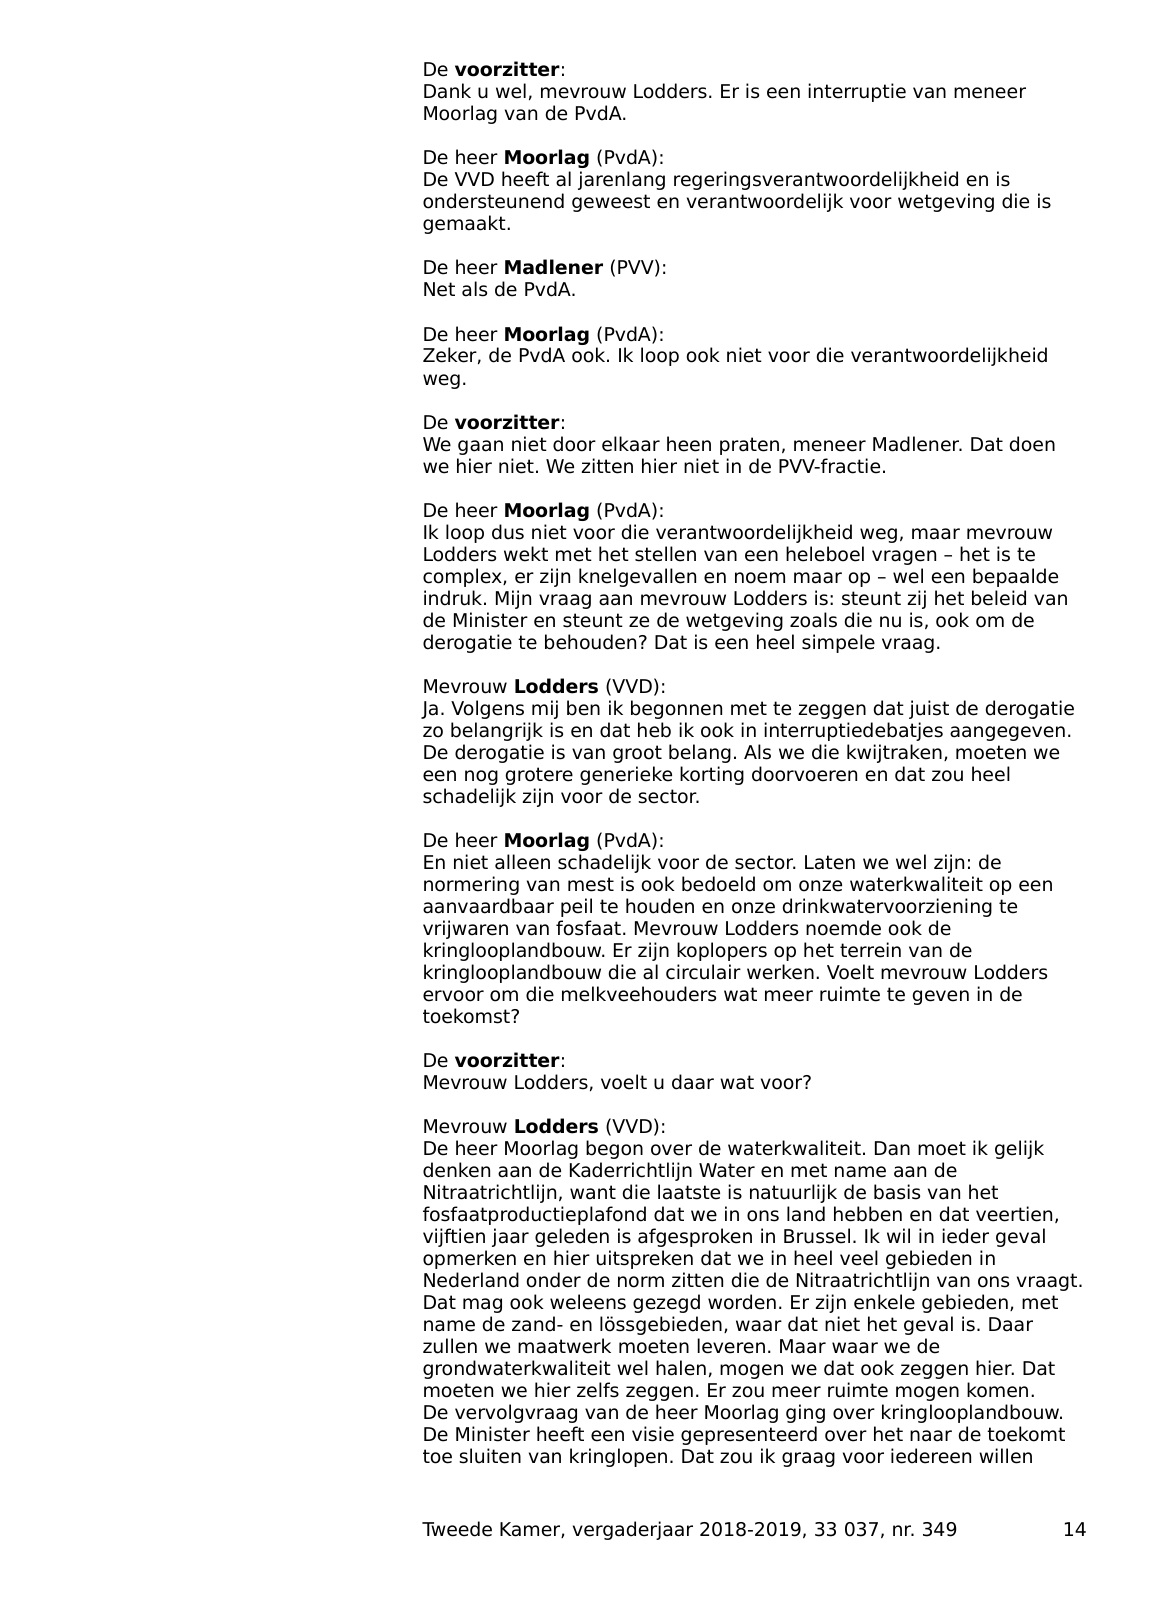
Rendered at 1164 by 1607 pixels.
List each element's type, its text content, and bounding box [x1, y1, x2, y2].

text De heer Moorlag (PvdA): [422, 500, 1087, 522]
text Mevrouw Lodders (VVD): [422, 1116, 1087, 1138]
text De heer Moorlag (PvdA): [422, 147, 1087, 169]
text En niet alleen schadelijk voor de sector. Laten we wel zijn: de normering van mest is ook bedoeld om onze waterkwaliteit op een aanvaardbaar peil te houden en onze drinkwatervoorziening te vrijwaren van fosfaat. Mevrouw Lodders noemde ook de kringlooplandbouw. Er zijn koplopers op het terrein van de kringlooplandbouw die al circulair werken. Voelt mevrouw Lodders ervoor om die melkveehouders wat meer ruimte te geven in de toekomst? [422, 852, 1087, 1028]
text De vervolgvraag van de heer Moorlag ging over kringlooplandbouw. De Minister heeft een visie gepresenteerd over het naar de toekomt toe sluiten van kringlopen. Dat zou ik graag voor iedereen willen [422, 1402, 1087, 1468]
text De heer Moorlag (PvdA): [422, 323, 1087, 345]
text De voorzitter: [422, 1050, 1087, 1072]
text Mevrouw Lodders (VVD): [422, 676, 1087, 698]
text We gaan niet door elkaar heen praten, meneer Madlener. Dat doen we hier niet. We zitten hier niet in de PVV-fractie. [422, 433, 1087, 477]
text Zeker, de PvdA ook. Ik loop ook niet voor die verantwoordelijkheid weg. [422, 345, 1087, 389]
text Ja. Volgens mij ben ik begonnen met te zeggen dat juist de derogatie zo belangrijk is en dat heb ik ook in interruptiedebatjes aangegeven. De derogatie is van groot belang. Als we die kwijtraken, moeten we een nog grotere generieke korting doorvoeren en dat zou heel schadelijk zijn voor de sector. [422, 698, 1087, 808]
text De voorzitter: [422, 59, 1087, 81]
text Ik loop dus niet voor die verantwoordelijkheid weg, maar mevrouw Lodders wekt met het stellen van een heleboel vragen – het is te complex, er zijn knelgevallen en noem maar op – wel een bepaalde indruk. Mijn vraag aan mevrouw Lodders is: steunt zij het beleid van de Minister en steunt ze de wetgeving zoals die nu is, ook om de derogatie te behouden? Dat is een heel simpele vraag. [422, 522, 1087, 653]
text De heer Moorlag begon over de waterkwaliteit. Dan moet ik gelijk denken aan de Kaderrichtlijn Water en met name aan de Nitraatrichtlijn, want die laatste is natuurlijk de basis van het fosfaatproductieplafond dat we in ons land hebben en dat veertien, vijftien jaar geleden is afgesproken in Brussel. Ik wil in ieder geval opmerken en hier uitspreken dat we in heel veel gebieden in Nederland onder de norm zitten die de Nitraatrichtlijn van ons vraagt. Dat mag ook weleens gezegd worden. Er zijn enkele gebieden, met name de zand- en lössgebieden, waar dat niet het geval is. Daar zullen we maatwerk moeten leveren. Maar waar we de grondwaterkwaliteit wel halen, mogen we dat ook zeggen hier. Dat moeten we hier zelfs zeggen. Er zou meer ruimte mogen komen. [422, 1138, 1087, 1402]
text Dank u wel, mevrouw Lodders. Er is een interruptie van meneer Moorlag van de PvdA. [422, 81, 1087, 125]
text De VVD heeft al jarenlang regeringsverantwoordelijkheid en is ondersteunend geweest en verantwoordelijk voor wetgeving die is gemaakt. [422, 169, 1087, 235]
text De voorzitter: [422, 412, 1087, 433]
text Mevrouw Lodders, voelt u daar wat voor? [422, 1072, 1087, 1094]
text De heer Moorlag (PvdA): [422, 830, 1087, 852]
text De heer Madlener (PVV): [422, 257, 1087, 279]
text Net als de PvdA. [422, 279, 1087, 301]
